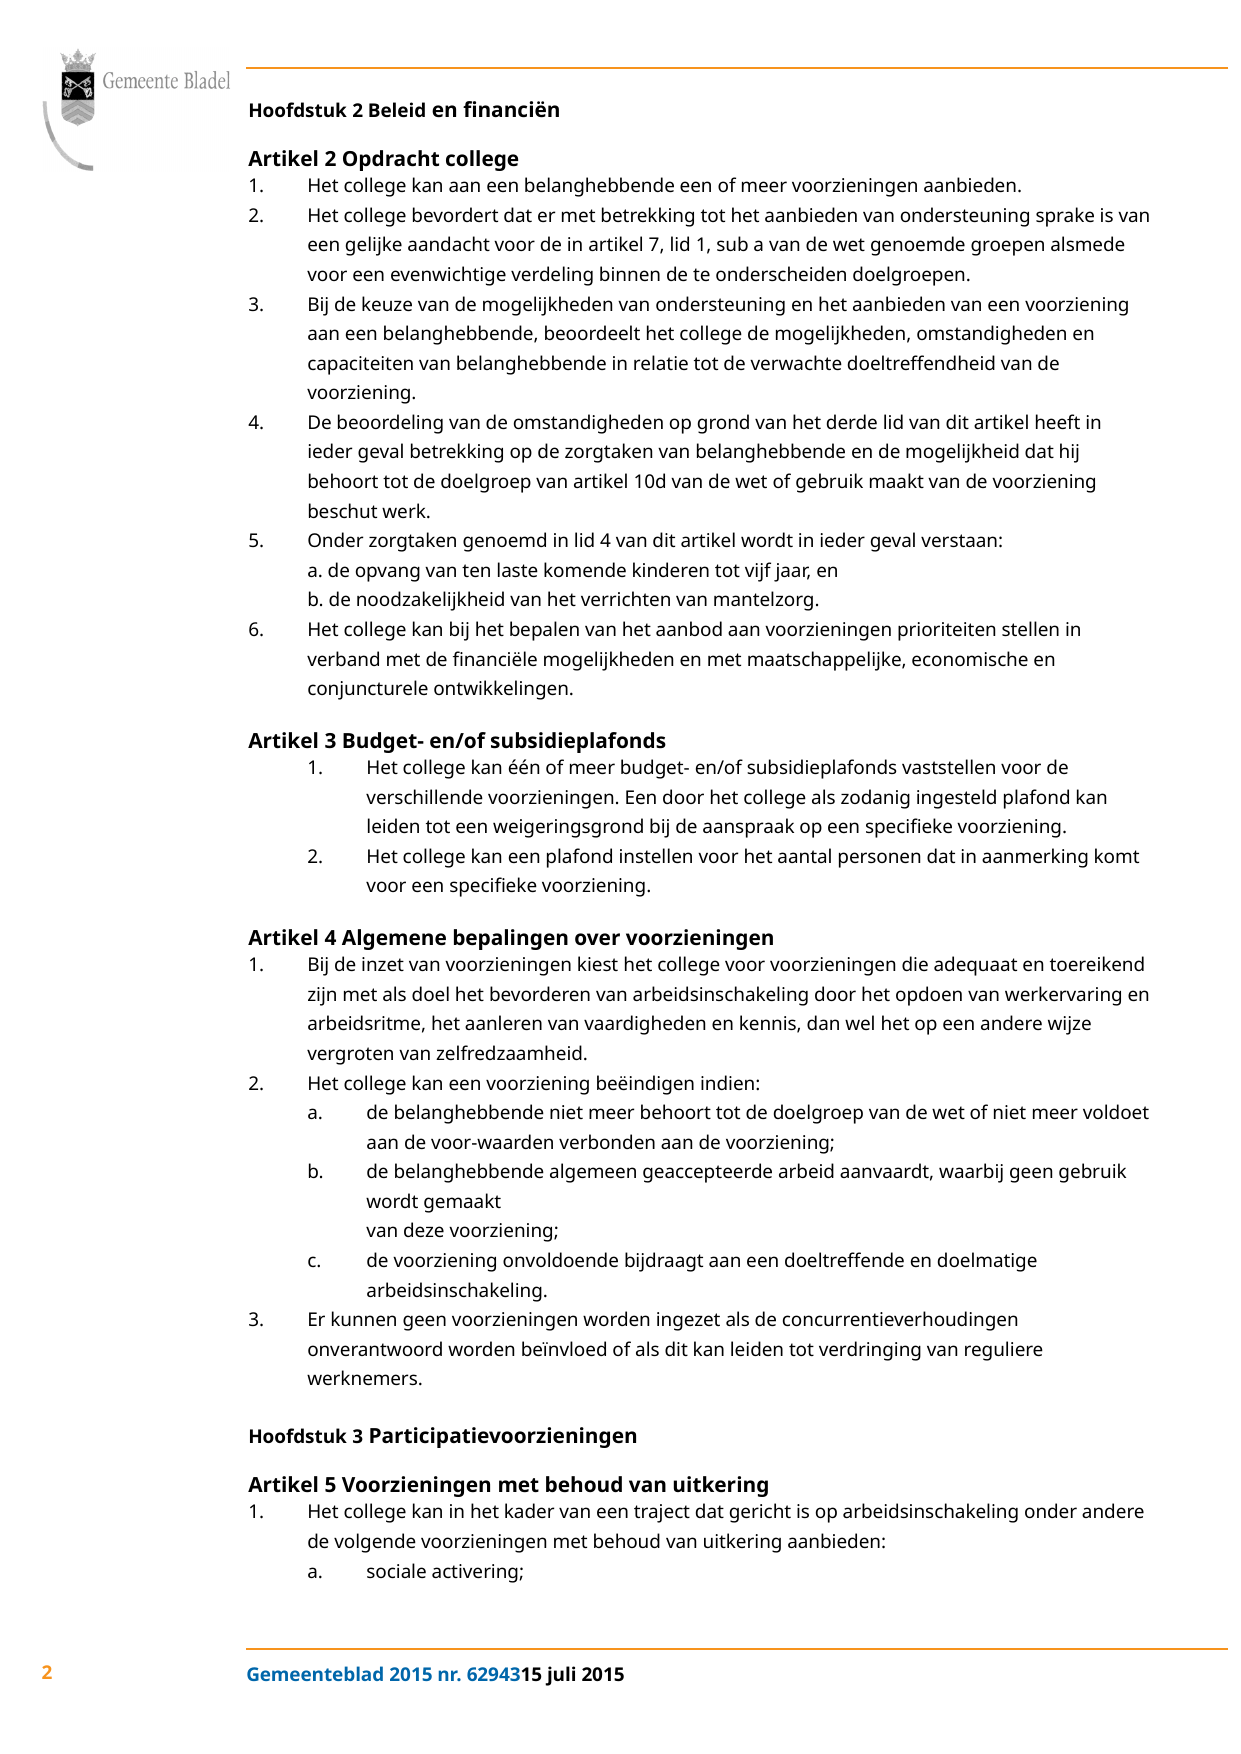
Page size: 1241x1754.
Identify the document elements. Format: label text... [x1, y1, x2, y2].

list van deze voorziening; [307, 1218, 1152, 1243]
list Bij de inzet van voorzieningen kiest het college voor voorzieningen die adequaat en toereikend zijn met als doel het bevorderen van arbeidsinschakeling door het opdoen van werkervaring en arbeidsritme, het aanleren van vaardigheden en kennis, dan wel het op een andere wijze vergroten van zelfredzaamheid. [248, 951, 1152, 1066]
list b. de noodzakelijkheid van het verrichten van mantelzorg. [248, 587, 1152, 612]
text Hoofdstuk 2 Beleid en financiën [248, 95, 1152, 123]
text Hoofdstuk 3 Participatievoorzieningen [248, 1421, 1152, 1449]
text Artikel 3 Budget- en/of subsidieplafonds [248, 726, 1152, 754]
list Het college bevordert dat er met betrekking tot het aanbieden van ondersteuning sprake is van een gelijke aandacht voor de in artikel 7, lid 1, sub a van de wet genoemde groepen alsmede voor een evenwichtige verdeling binnen de te onderscheiden doelgroepen. [248, 202, 1152, 287]
list Het college kan in het kader van een traject dat gericht is op arbeidsinschakeling onder andere de volgende voorzieningen met behoud van uitkering aanbieden: [248, 1499, 1152, 1554]
list Het college kan bij het bepalen van het aanbod aan voorzieningen prioriteiten stellen in verband met de financiële mogelijkheden en met maatschappelijke, economische en conjuncturele ontwikkelingen. [248, 616, 1152, 701]
list De beoordeling van de omstandigheden op grond van het derde lid van dit artikel heeft in ieder geval betrekking op de zorgtaken van belanghebbende en de mogelijkheid dat hij behoort tot de doelgroep van artikel 10d van de wet of gebruik maakt van de voorziening beschut werk. [248, 409, 1152, 524]
list de belanghebbende algemeen geaccepteerde arbeid aanvaardt, waarbij geen gebruik wordt gemaakt [307, 1158, 1152, 1214]
list Onder zorgtaken genoemd in lid 4 van dit artikel wordt in ieder geval verstaan: [248, 527, 1152, 553]
text Artikel 5 Voorzieningen met behoud van uitkering [248, 1470, 1152, 1499]
list Het college kan één of meer budget- en/of subsidieplafonds vaststellen voor de verschillende voorzieningen. Een door het college als zodanig ingesteld plafond kan leiden tot een weigeringsgrond bij de aanspraak op een specifieke voorziening. [307, 754, 1152, 839]
list sociale activering; [307, 1558, 1152, 1583]
text Artikel 2 Opdracht college [248, 144, 1152, 172]
list Bij de keuze van de mogelijkheden van ondersteuning en het aanbieden van een voorziening aan een belanghebbende, beoordeelt het college de mogelijkheden, omstandigheden en capaciteiten van belanghebbende in relatie tot de verwachte doeltreffendheid van de voorziening. [248, 291, 1152, 405]
list Het college kan aan een belanghebbende een of meer voorzieningen aanbieden. [248, 172, 1152, 198]
list de belanghebbende niet meer behoort tot de doelgroep van de wet of niet meer voldoet aan de voor-waarden verbonden aan de voorziening; [307, 1099, 1152, 1155]
list Er kunnen geen voorzieningen worden ingezet als de concurrentieverhoudingen onverantwoord worden beïnvloed of als dit kan leiden tot verdringing van reguliere werknemers. [248, 1306, 1152, 1391]
picture [41, 47, 231, 172]
list de voorziening onvoldoende bijdraagt aan een doeltreffende en doelmatige arbeidsinschakeling. [307, 1247, 1152, 1303]
text Artikel 4 Algemene bepalingen over voorzieningen [248, 923, 1152, 951]
list Het college kan een voorziening beëindigen indien: [248, 1070, 1152, 1096]
list a. de opvang van ten laste komende kinderen tot vijf jaar, en [248, 557, 1152, 583]
list Het college kan een plafond instellen voor het aantal personen dat in aanmerking komt voor een specifieke voorziening. [307, 843, 1152, 898]
